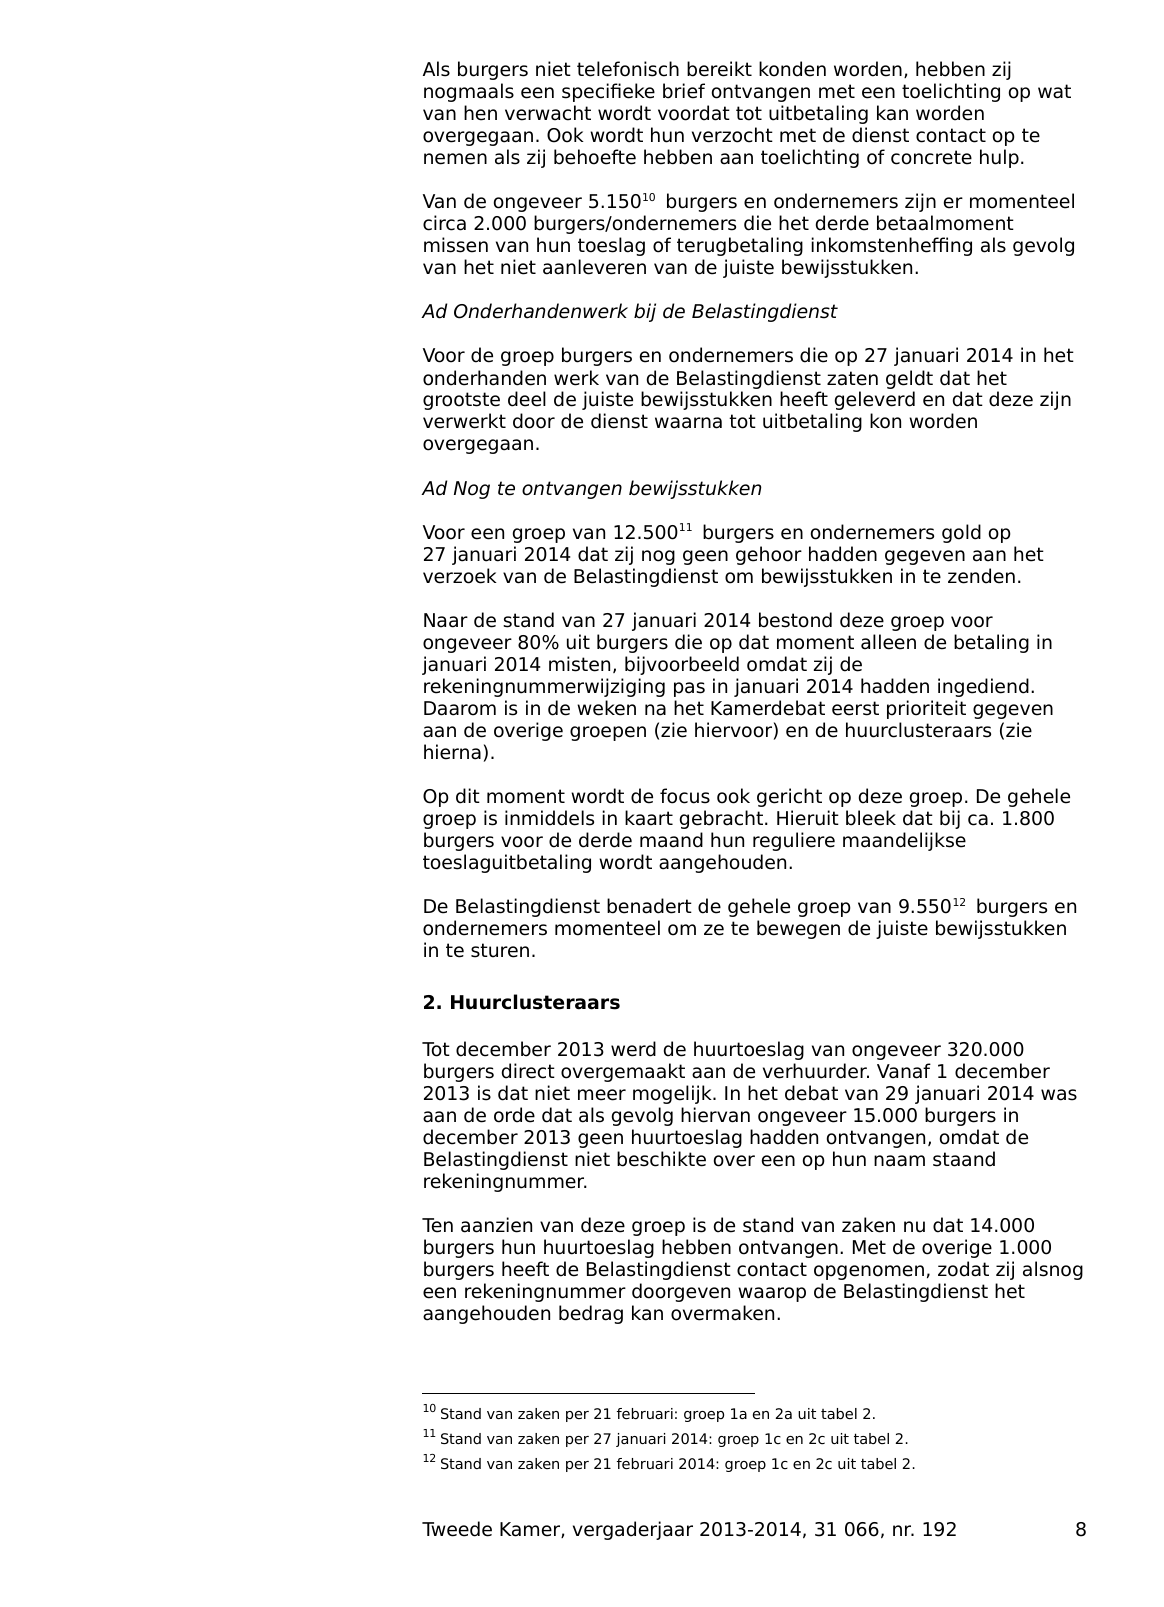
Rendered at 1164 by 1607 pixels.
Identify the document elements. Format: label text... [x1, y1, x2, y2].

text Voor een groep van 12.500 burgers en ondernemers gold op 27 januari 2014 dat zij nog geen gehoor hadden gegeven aan het verzoek van de Belastingdienst om bewijsstukken in te zenden. [422, 522, 1087, 588]
text Ten aanzien van deze groep is de stand van zaken nu dat 14.000 burgers hun huurtoeslag hebben ontvangen. Met de overige 1.000 burgers heeft de Belastingdienst contact opgenomen, zodat zij alsnog een rekeningnummer doorgeven waarop de Belastingdienst het aangehouden bedrag kan overmaken. [422, 1215, 1087, 1325]
text Stand van zaken per 21 februari 2014: groep 1c en 2c uit tabel 2. [422, 1452, 1087, 1474]
text De Belastingdienst benadert de gehele groep van 9.550 burgers en ondernemers momenteel om ze te bewegen de juiste bewijsstukken in te sturen. [422, 896, 1087, 962]
text Voor de groep burgers en ondernemers die op 27 januari 2014 in het onderhanden werk van de Belastingdienst zaten geldt dat het grootste deel de juiste bewijsstukken heeft geleverd en dat deze zijn verwerkt door de dienst waarna tot uitbetaling kon worden overgegaan. [422, 345, 1087, 455]
text Tot december 2013 werd de huurtoeslag van ongeveer 320.000 burgers direct overgemaakt aan de verhuurder. Vanaf 1 december 2013 is dat niet meer mogelijk. In het debat van 29 januari 2014 was aan de orde dat als gevolg hiervan ongeveer 15.000 burgers in december 2013 geen huurtoeslag hadden ontvangen, omdat de Belastingdienst niet beschikte over een op hun naam staand rekeningnummer. [422, 1039, 1087, 1193]
text Op dit moment wordt de focus ook gericht op deze groep. De gehele groep is inmiddels in kaart gebracht. Hieruit bleek dat bij ca. 1.800 burgers voor de derde maand hun reguliere maandelijkse toeslaguitbetaling wordt aangehouden. [422, 786, 1087, 874]
text Stand van zaken per 21 februari: groep 1a en 2a uit tabel 2. [422, 1402, 1087, 1424]
subtitle Ad Nog te ontvangen bewijsstukken [422, 477, 1087, 499]
text Als burgers niet telefonisch bereikt konden worden, hebben zij nogmaals een specifieke brief ontvangen met een toelichting op wat van hen verwacht wordt voordat tot uitbetaling kan worden overgegaan. Ook wordt hun verzocht met de dienst contact op te nemen als zij behoefte hebben aan toelichting of concrete hulp. [422, 59, 1087, 169]
text Van de ongeveer 5.150 burgers en ondernemers zijn er momenteel circa 2.000 burgers/ondernemers die het derde betaalmoment missen van hun toeslag of terugbetaling inkomstenheffing als gevolg van het niet aanleveren van de juiste bewijsstukken. [422, 191, 1087, 279]
subtitle 2. Huurclusteraars [422, 992, 1087, 1014]
text Naar de stand van 27 januari 2014 bestond deze groep voor ongeveer 80% uit burgers die op dat moment alleen de betaling in januari 2014 misten, bijvoorbeeld omdat zij de rekeningnummerwijziging pas in januari 2014 hadden ingediend. Daarom is in de weken na het Kamerdebat eerst prioriteit gegeven aan de overige groepen (zie hiervoor) en de huurclusteraars (zie hierna). [422, 610, 1087, 764]
subtitle Ad Onderhandenwerk bij de Belastingdienst [422, 301, 1087, 323]
text Stand van zaken per 27 januari 2014: groep 1c en 2c uit tabel 2. [422, 1427, 1087, 1449]
